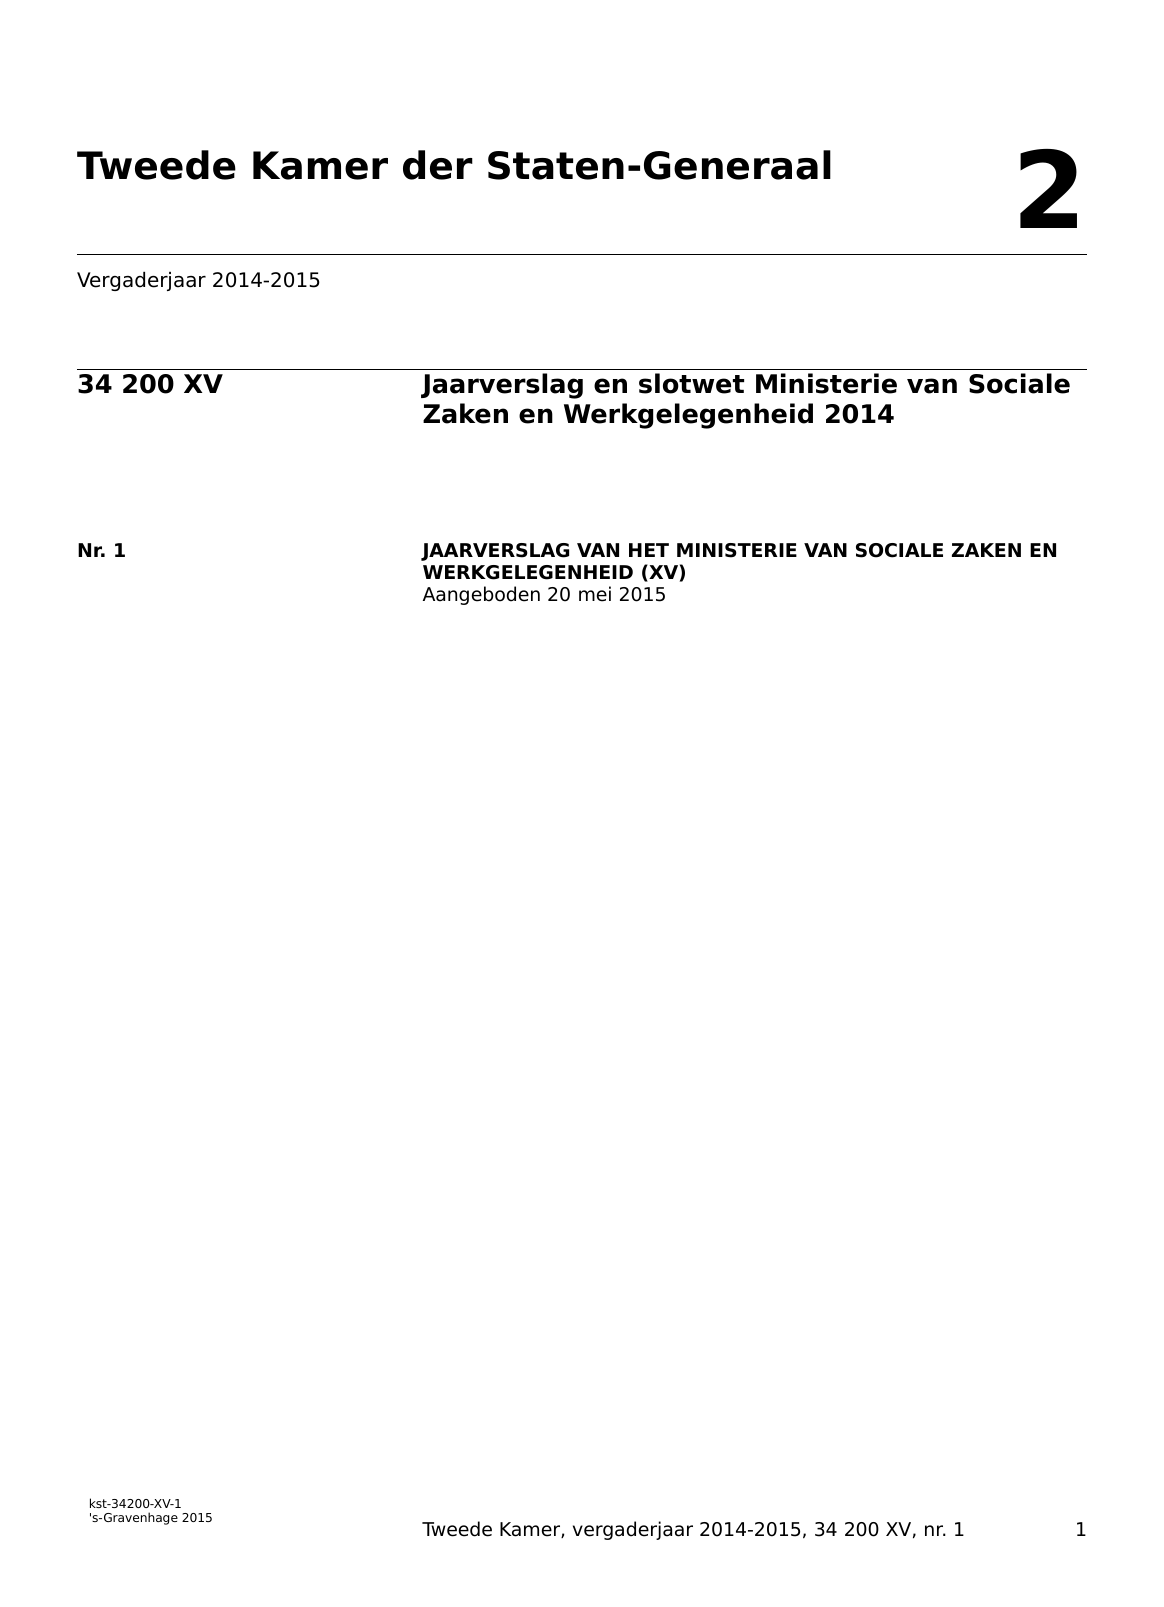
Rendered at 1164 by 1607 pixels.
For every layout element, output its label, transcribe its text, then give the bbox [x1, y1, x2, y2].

table_header 2 [886, 130, 1087, 254]
text kst-34200-XV-1 [88, 1497, 323, 1511]
table_cell Vergaderjaar 2014-2015 [77, 255, 1087, 369]
table_header Tweede Kamer der Staten-Generaal [77, 130, 886, 254]
subtitle Nr. 1 JAARVERSLAG VAN HET MINISTERIE VAN SOCIALE ZAKEN EN WERKGELEGENHEID (XV) [77, 540, 1087, 584]
subtitle 34 200 XV Jaarverslag en slotwet Ministerie van Sociale Zaken en Werkgelegenheid 2014 [77, 370, 1087, 429]
text 's-Gravenhage 2015 [88, 1511, 323, 1525]
text Aangeboden 20 mei 2015 [422, 584, 1087, 606]
